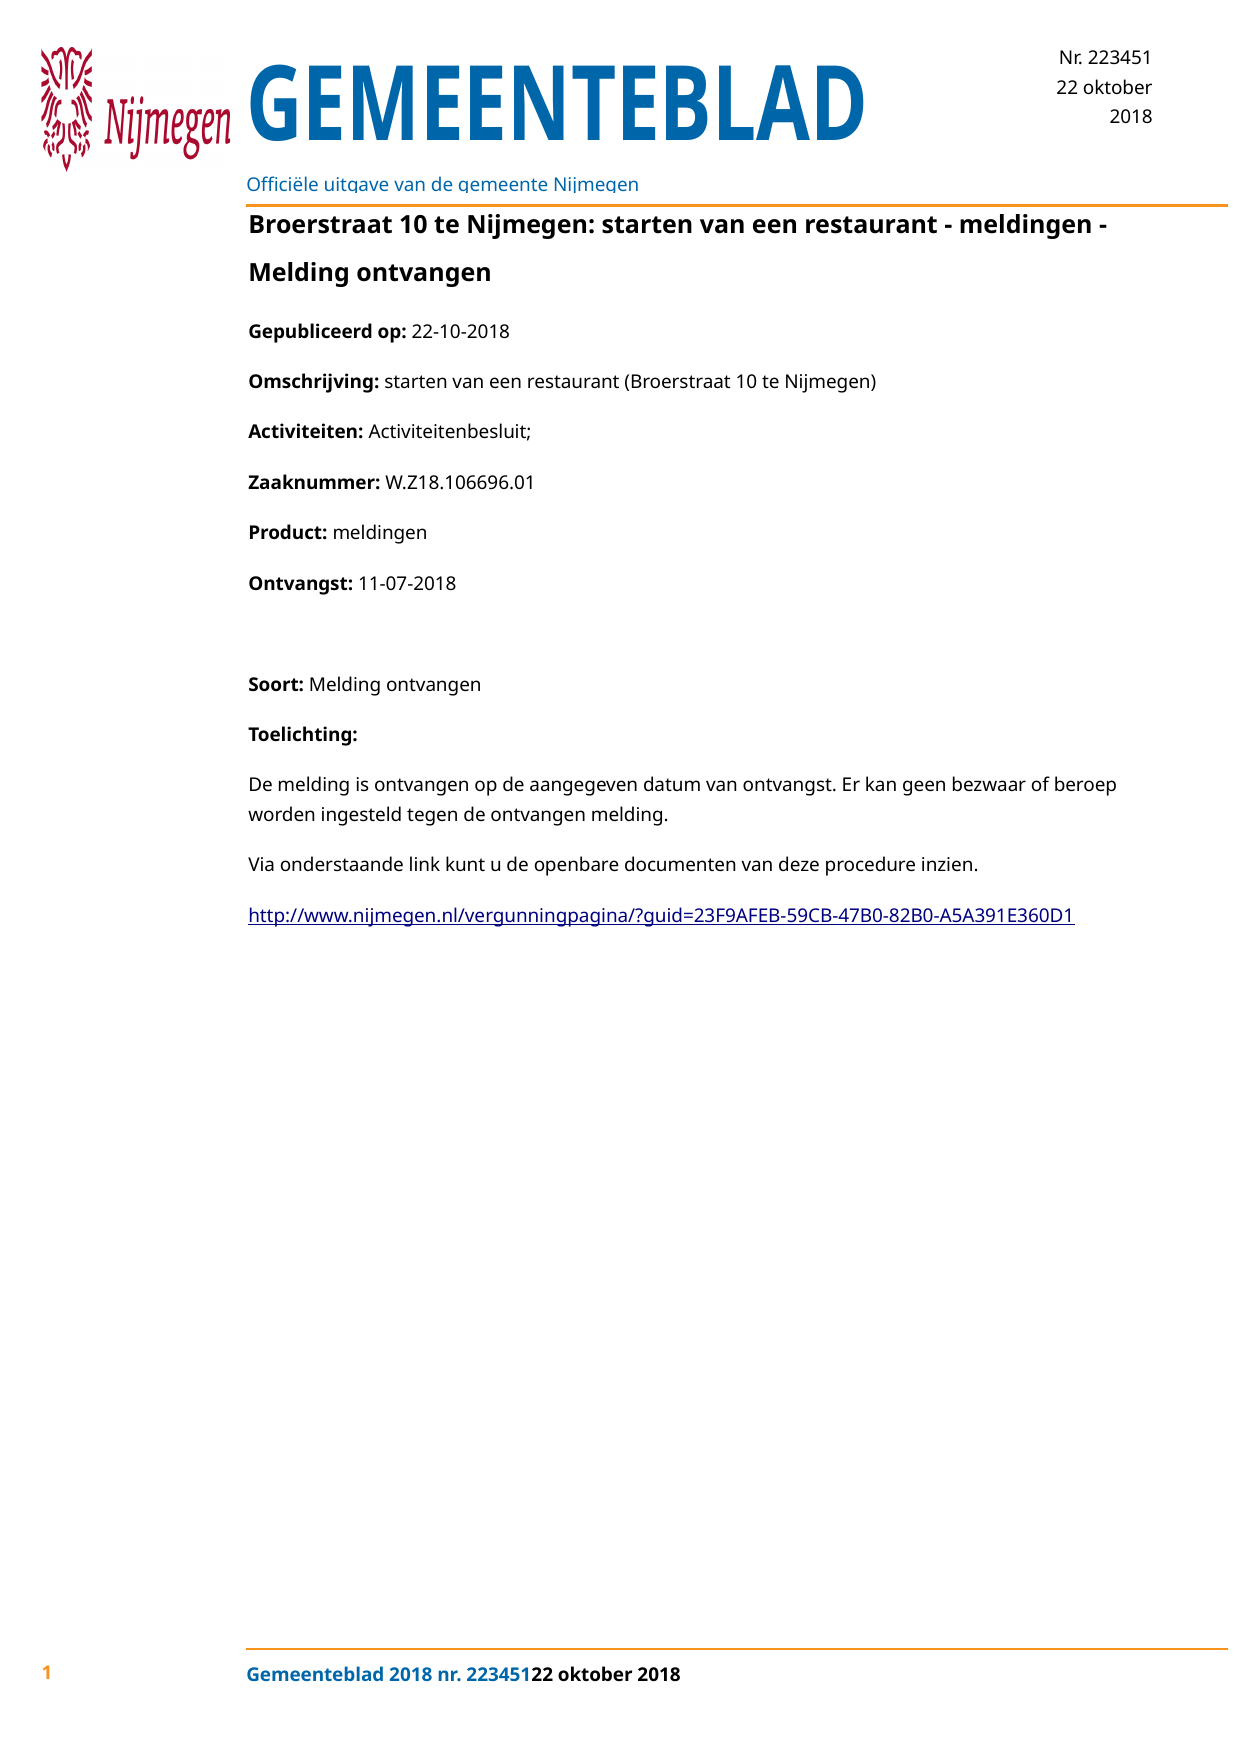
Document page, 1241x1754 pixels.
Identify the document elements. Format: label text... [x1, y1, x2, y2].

text Broerstraat 10 te Nijmegen: starten van een restaurant - meldingen - Melding ontvangen [248, 207, 1152, 288]
text Activiteiten: Activiteitenbesluit; [248, 419, 1152, 444]
text http://www.nijmegen.nl/vergunningpagina/?guid=23F9AFEB-59CB-47B0-82B0-A5A391E360D1 [248, 902, 1152, 928]
text De melding is ontvangen op de aangegeven datum van ontvangst. Er kan geen bezwaar of beroep worden ingesteld tegen de ontvangen melding. [248, 772, 1152, 827]
text Ontvangst: 11-07-2018 [248, 570, 1152, 596]
text Soort: Melding ontvangen [248, 671, 1152, 697]
text Via onderstaande link kunt u de openbare documenten van deze procedure inzien. [248, 852, 1152, 877]
text Product: meldingen [248, 519, 1152, 545]
text Gepubliceerd op: 22-10-2018 [248, 318, 1152, 344]
text Zaaknummer: W.Z18.106696.01 [248, 469, 1152, 495]
text Omschrijving: starten van een restaurant (Broerstraat 10 te Nijmegen) [248, 368, 1152, 394]
text Toelichting: [248, 721, 1152, 747]
picture [41, 47, 231, 172]
